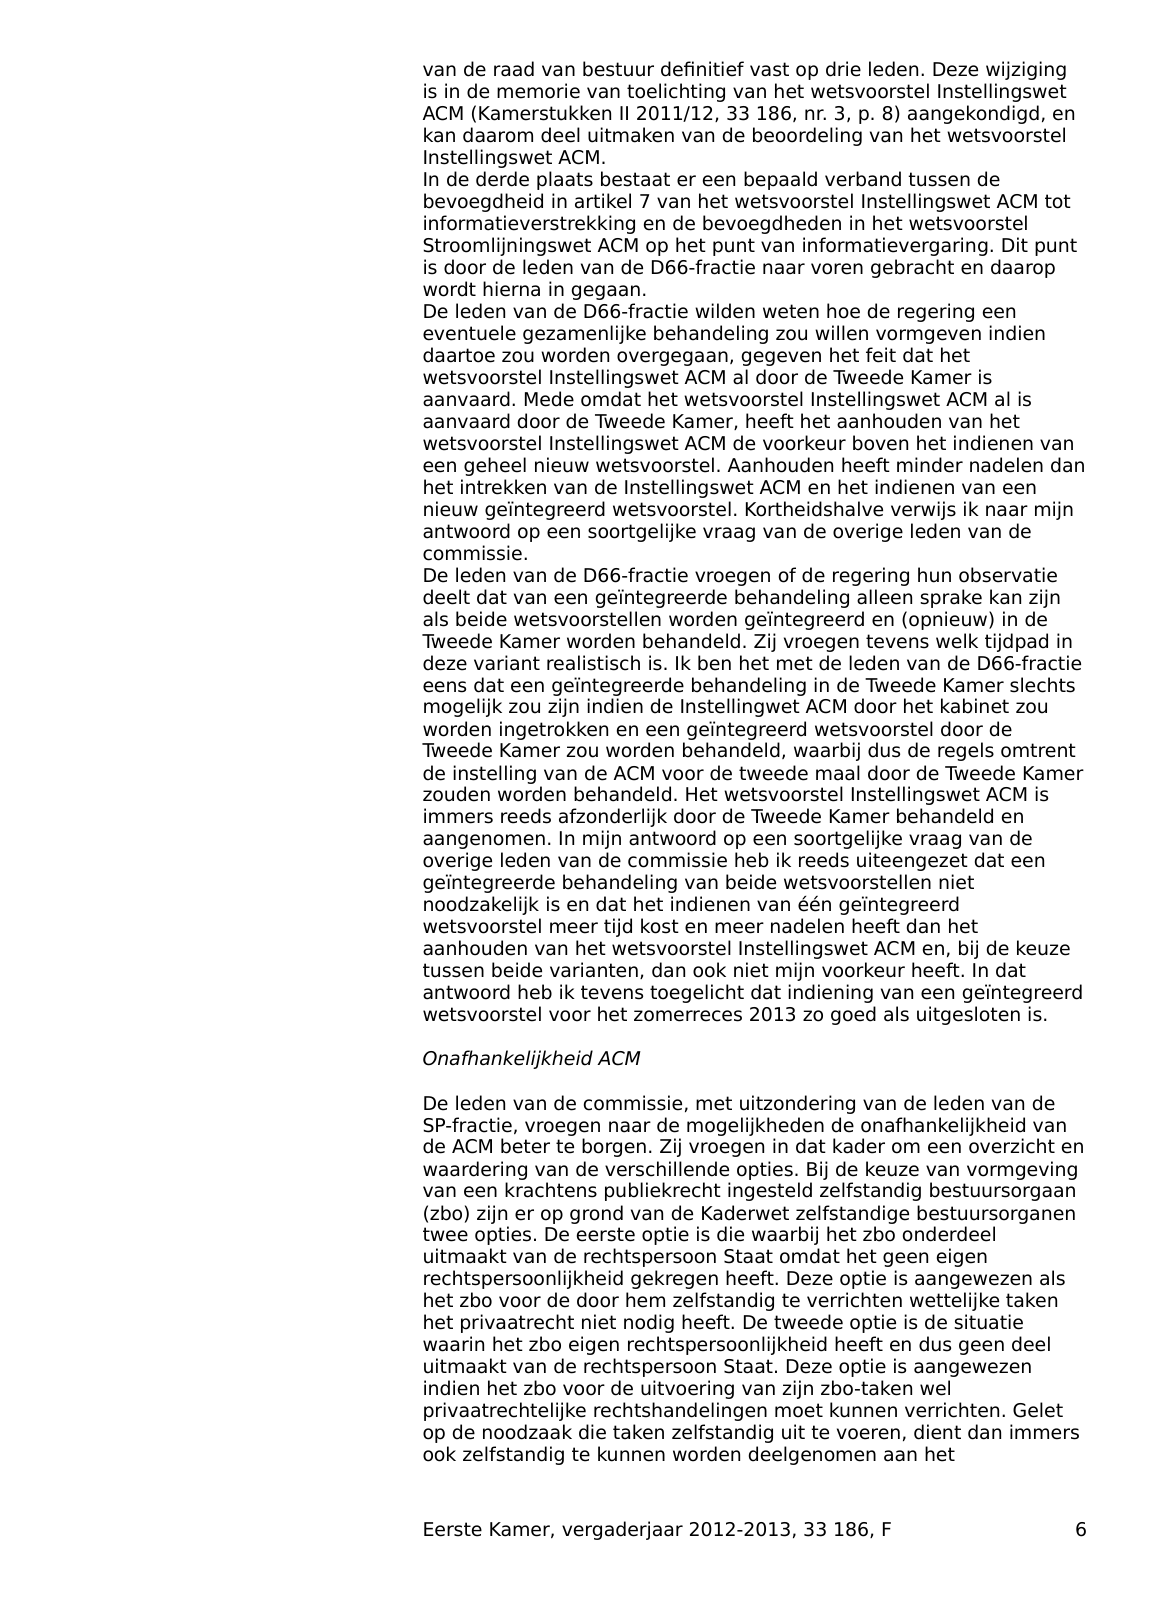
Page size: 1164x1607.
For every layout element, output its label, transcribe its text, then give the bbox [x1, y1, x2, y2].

text De leden van de D66-fractie vroegen of de regering hun observatie deelt dat van een geïntegreerde behandeling alleen sprake kan zijn als beide wetsvoorstellen worden geïntegreerd en (opnieuw) in de Tweede Kamer worden behandeld. Zij vroegen tevens welk tijdpad in deze variant realistisch is. Ik ben het met de leden van de D66-fractie eens dat een geïntegreerde behandeling in de Tweede Kamer slechts mogelijk zou zijn indien de Instellingwet ACM door het kabinet zou worden ingetrokken en een geïntegreerd wetsvoorstel door de Tweede Kamer zou worden behandeld, waarbij dus de regels omtrent de instelling van de ACM voor de tweede maal door de Tweede Kamer zouden worden behandeld. Het wetsvoorstel Instellingswet ACM is immers reeds afzonderlijk door de Tweede Kamer behandeld en aangenomen. In mijn antwoord op een soortgelijke vraag van de overige leden van de commissie heb ik reeds uiteengezet dat een geïntegreerde behandeling van beide wetsvoorstellen niet noodzakelijk is en dat het indienen van één geïntegreerd wetsvoorstel meer tijd kost en meer nadelen heeft dan het aanhouden van het wetsvoorstel Instellingswet ACM en, bij de keuze tussen beide varianten, dan ook niet mijn voorkeur heeft. In dat antwoord heb ik tevens toegelicht dat indiening van een geïntegreerd wetsvoorstel voor het zomerreces 2013 zo goed als uitgesloten is. [422, 564, 1087, 1026]
text In de derde plaats bestaat er een bepaald verband tussen de bevoegdheid in artikel 7 van het wetsvoorstel Instellingswet ACM tot informatieverstrekking en de bevoegdheden in het wetsvoorstel Stroomlijningswet ACM op het punt van informatievergaring. Dit punt is door de leden van de D66-fractie naar voren gebracht en daarop wordt hierna in gegaan. [422, 169, 1087, 301]
text van de raad van bestuur definitief vast op drie leden. Deze wijziging is in de memorie van toelichting van het wetsvoorstel Instellingswet ACM (Kamerstukken II 2011/12, 33 186, nr. 3, p. 8) aangekondigd, en kan daarom deel uitmaken van de beoordeling van het wetsvoorstel Instellingswet ACM. [422, 59, 1087, 169]
text De leden van de D66-fractie wilden weten hoe de regering een eventuele gezamenlijke behandeling zou willen vormgeven indien daartoe zou worden overgegaan, gegeven het feit dat het wetsvoorstel Instellingswet ACM al door de Tweede Kamer is aanvaard. Mede omdat het wetsvoorstel Instellingswet ACM al is aanvaard door de Tweede Kamer, heeft het aanhouden van het wetsvoorstel Instellingswet ACM de voorkeur boven het indienen van een geheel nieuw wetsvoorstel. Aanhouden heeft minder nadelen dan het intrekken van de Instellingswet ACM en het indienen van een nieuw geïntegreerd wetsvoorstel. Kortheidshalve verwijs ik naar mijn antwoord op een soortgelijke vraag van de overige leden van de commissie. [422, 301, 1087, 564]
subtitle Onafhankelijkheid ACM [422, 1048, 1087, 1070]
text De leden van de commissie, met uitzondering van de leden van de SP-fractie, vroegen naar de mogelijkheden de onafhankelijkheid van de ACM beter te borgen. Zij vroegen in dat kader om een overzicht en waardering van de verschillende opties. Bij de keuze van vormgeving van een krachtens publiekrecht ingesteld zelfstandig bestuursorgaan (zbo) zijn er op grond van de Kaderwet zelfstandige bestuursorganen twee opties. De eerste optie is die waarbij het zbo onderdeel uitmaakt van de rechtspersoon Staat omdat het geen eigen rechtspersoonlijkheid gekregen heeft. Deze optie is aangewezen als het zbo voor de door hem zelfstandig te verrichten wettelijke taken het privaatrecht niet nodig heeft. De tweede optie is de situatie waarin het zbo eigen rechtspersoonlijkheid heeft en dus geen deel uitmaakt van de rechtspersoon Staat. Deze optie is aangewezen indien het zbo voor de uitvoering van zijn zbo-taken wel privaatrechtelijke rechtshandelingen moet kunnen verrichten. Gelet op de noodzaak die taken zelfstandig uit te voeren, dient dan immers ook zelfstandig te kunnen worden deelgenomen aan het [422, 1092, 1087, 1466]
